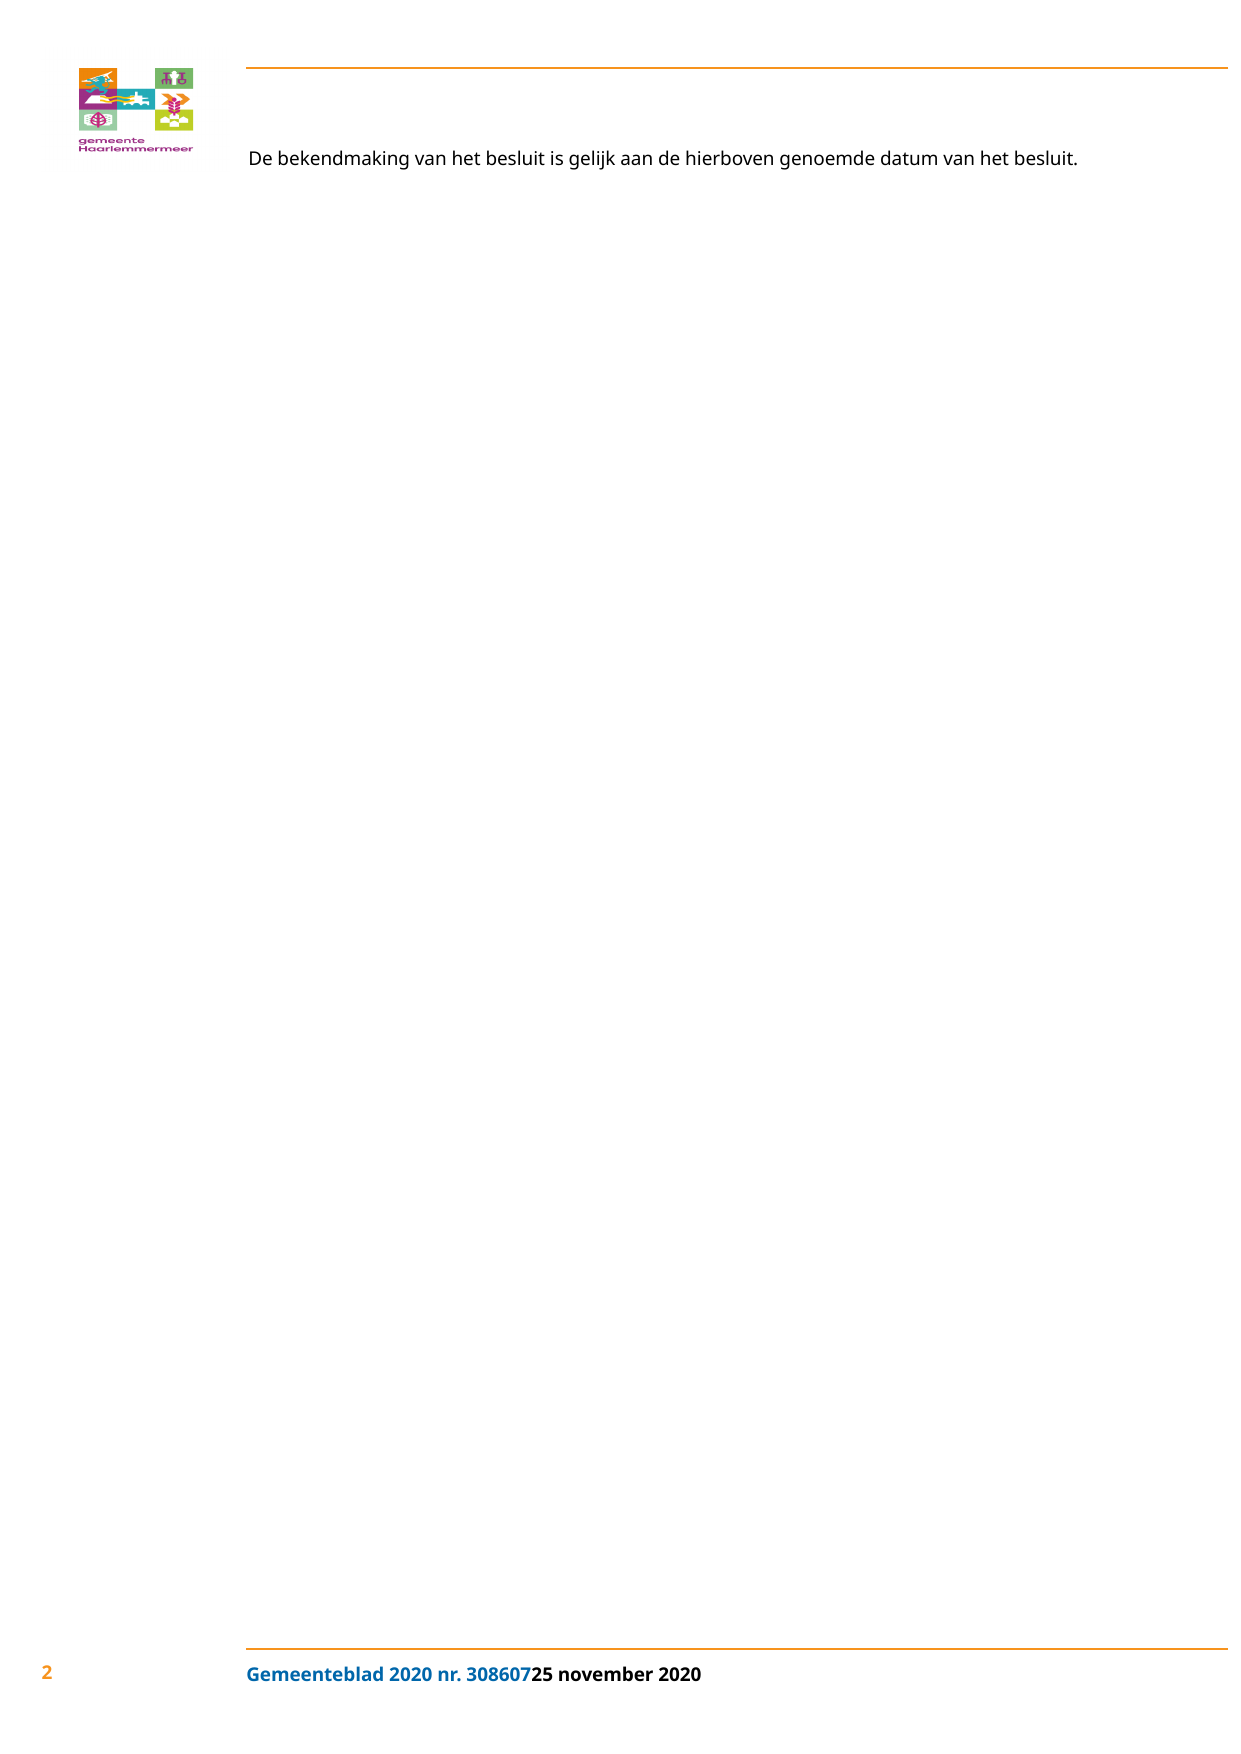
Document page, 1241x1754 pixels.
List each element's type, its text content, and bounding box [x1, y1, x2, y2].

text De bekendmaking van het besluit is gelijk aan de hierboven genoemde datum van het besluit. [248, 145, 1152, 171]
picture [41, 47, 231, 172]
